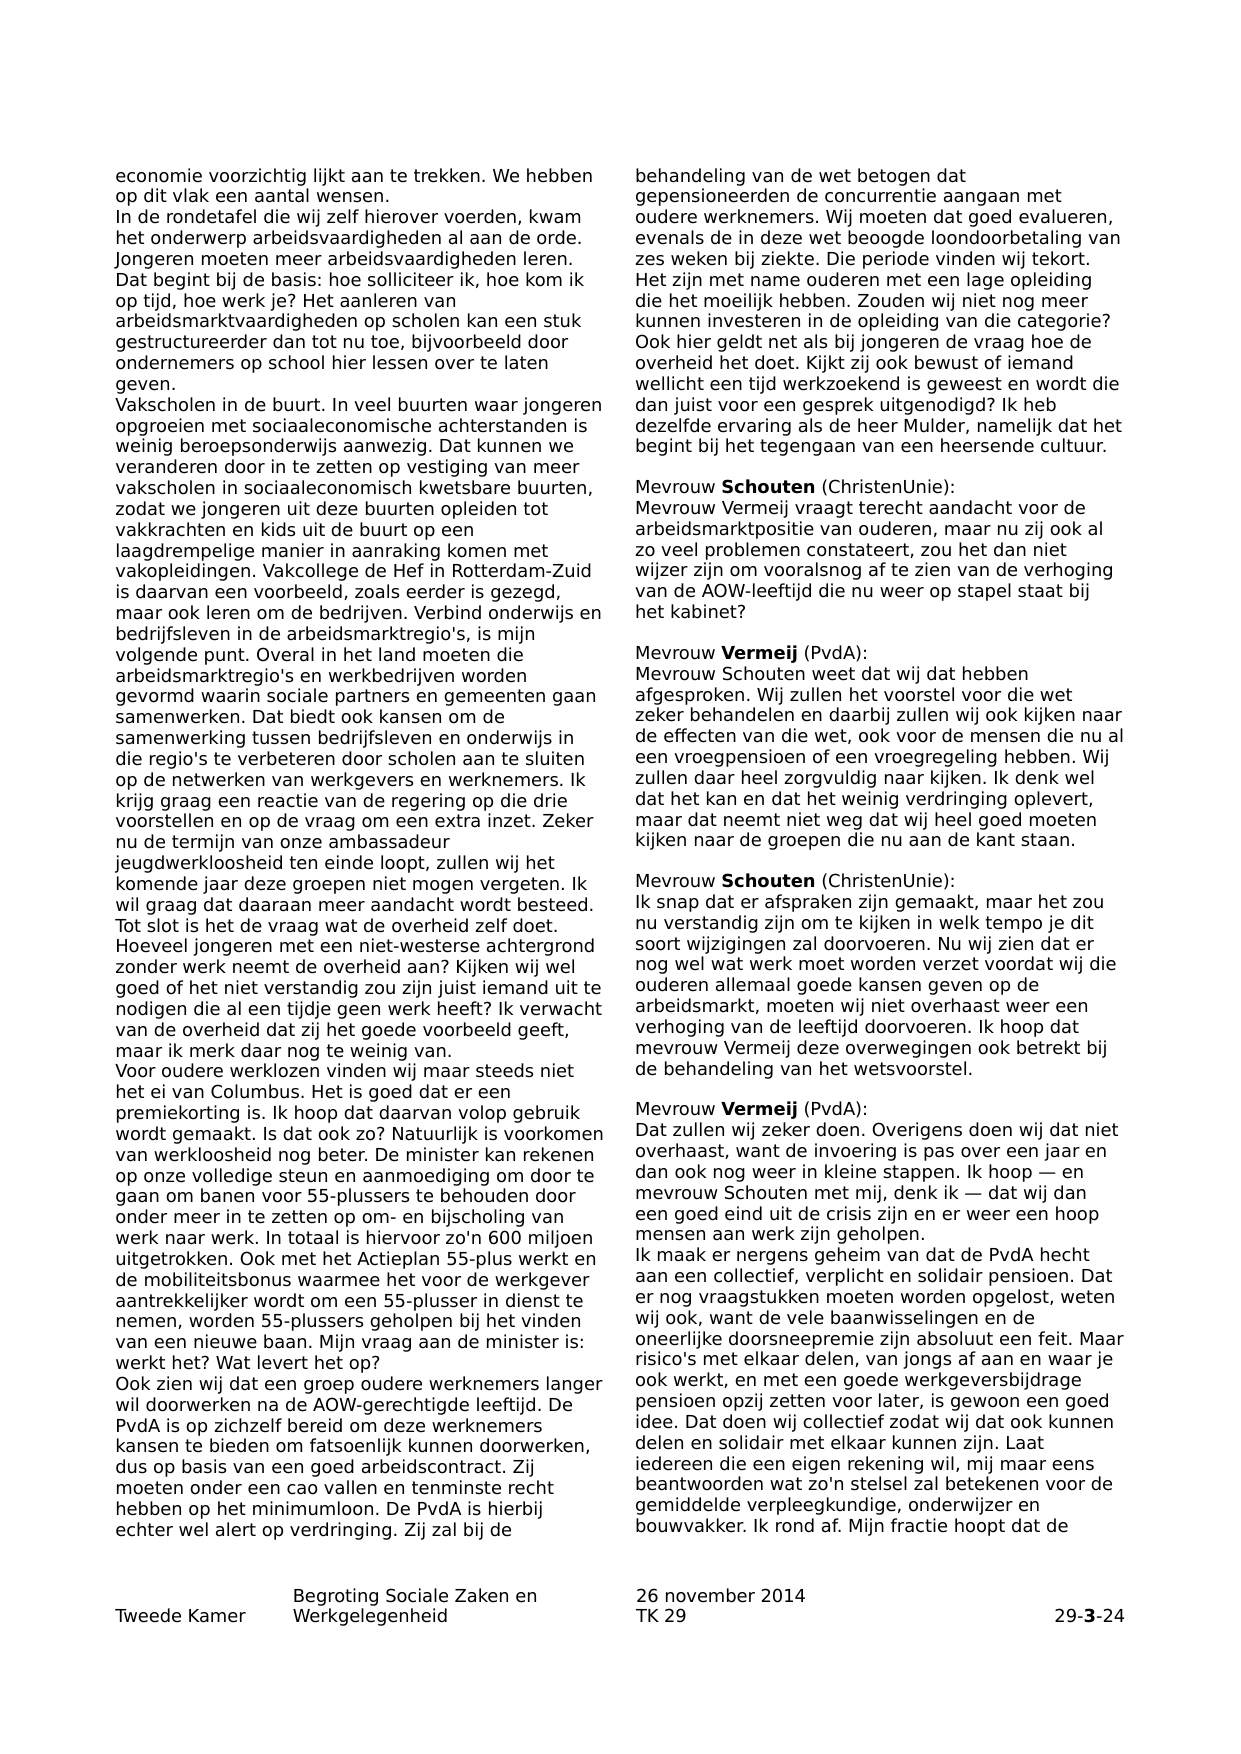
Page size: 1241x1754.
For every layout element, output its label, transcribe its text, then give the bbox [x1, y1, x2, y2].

text Voor oudere werklozen vinden wij maar steeds niet het ei van Columbus. Het is goed dat er een premiekorting is. Ik hoop dat daarvan volop gebruik wordt gemaakt. Is dat ook zo? Natuurlijk is voorkomen van werkloosheid nog beter. De minister kan rekenen op onze volledige steun en aanmoediging om door te gaan om banen voor 55-plussers te behouden door onder meer in te zetten op om- en bijscholing van werk naar werk. In totaal is hiervoor zo'n 600 miljoen uitgetrokken. Ook met het Actieplan 55-plus werkt en de mobiliteitsbonus waarmee het voor de werkgever aantrekkelijker wordt om een 55-plusser in dienst te nemen, worden 55-plussers geholpen bij het vinden van een nieuwe baan. Mijn vraag aan de minister is: werkt het? Wat levert het op? [115, 1061, 605, 1374]
text Mevrouw Schouten weet dat wij dat hebben afgesproken. Wij zullen het voorstel voor die wet zeker behandelen en daarbij zullen wij ook kijken naar de effecten van die wet, ook voor de mensen die nu al een vroegpensioen of een vroegregeling hebben. Wij zullen daar heel zorgvuldig naar kijken. Ik denk wel dat het kan en dat het weinig verdringing oplevert, maar dat neemt niet weg dat wij heel goed moeten kijken naar de groepen die nu aan de kant staan. [635, 663, 1125, 851]
text behandeling van de wet betogen dat gepensioneerden de concurrentie aangaan met oudere werknemers. Wij moeten dat goed evalueren, evenals de in deze wet beoogde loondoorbetaling van zes weken bij ziekte. Die periode vinden wij tekort. [635, 165, 1125, 269]
text Het zijn met name ouderen met een lage opleiding die het moeilijk hebben. Zouden wij niet nog meer kunnen investeren in de opleiding van die categorie? Ook hier geldt net als bij jongeren de vraag hoe de overheid het doet. Kijkt zij ook bewust of iemand wellicht een tijd werkzoekend is geweest en wordt die dan juist voor een gesprek uitgenodigd? Ik heb dezelfde ervaring als de heer Mulder, namelijk dat het begint bij het tegengaan van een heersende cultuur. [635, 269, 1125, 457]
text Ik snap dat er afspraken zijn gemaakt, maar het zou nu verstandig zijn om te kijken in welk tempo je dit soort wijzigingen zal doorvoeren. Nu wij zien dat er nog wel wat werk moet worden verzet voordat wij die ouderen allemaal goede kansen geven op de arbeidsmarkt, moeten wij niet overhaast weer een verhoging van de leeftijd doorvoeren. Ik hoop dat mevrouw Vermeij deze overwegingen ook betrekt bij de behandeling van het wetsvoorstel. [635, 892, 1125, 1079]
text Dat zullen wij zeker doen. Overigens doen wij dat niet overhaast, want de invoering is pas over een jaar en dan ook nog weer in kleine stappen. Ik hoop — en mevrouw Schouten met mij, denk ik — dat wij dan een goed eind uit de crisis zijn en er weer een hoop mensen aan werk zijn geholpen. [635, 1120, 1125, 1245]
text Vakscholen in de buurt. In veel buurten waar jongeren opgroeien met sociaaleconomische achterstanden is weinig beroepsonderwijs aanwezig. Dat kunnen we veranderen door in te zetten op vestiging van meer vakscholen in sociaaleconomisch kwetsbare buurten, zodat we jongeren uit deze buurten opleiden tot vakkrachten en kids uit de buurt op een laagdrempelige manier in aanraking komen met vakopleidingen. Vakcollege de Hef in Rotterdam-Zuid is daarvan een voorbeeld, zoals eerder is gezegd, maar ook leren om de bedrijven. Verbind onderwijs en bedrijfsleven in de arbeidsmarktregio's, is mijn volgende punt. Overal in het land moeten die arbeidsmarktregio's en werkbedrijven worden gevormd waarin sociale partners en gemeenten gaan samenwerken. Dat biedt ook kansen om de samenwerking tussen bedrijfsleven en onderwijs in die regio's te verbeteren door scholen aan te sluiten op de netwerken van werkgevers en werknemers. Ik krijg graag een reactie van de regering op die drie voorstellen en op de vraag om een extra inzet. Zeker nu de termijn van onze ambassadeur jeugdwerkloosheid ten einde loopt, zullen wij het komende jaar deze groepen niet mogen vergeten. Ik wil graag dat daaraan meer aandacht wordt besteed. [115, 394, 605, 915]
text Mevrouw Schouten (ChristenUnie): [635, 871, 1125, 892]
text Tot slot is het de vraag wat de overheid zelf doet. Hoeveel jongeren met een niet-westerse achtergrond zonder werk neemt de overheid aan? Kijken wij wel goed of het niet verstandig zou zijn juist iemand uit te nodigen die al een tijdje geen werk heeft? Ik verwacht van de overheid dat zij het goede voorbeeld geeft, maar ik merk daar nog te weinig van. [115, 915, 605, 1061]
text Mevrouw Vermeij vraagt terecht aandacht voor de arbeidsmarktpositie van ouderen, maar nu zij ook al zo veel problemen constateert, zou het dan niet wijzer zijn om vooralsnog af te zien van de verhoging van de AOW-leeftijd die nu weer op stapel staat bij het kabinet? [635, 498, 1125, 623]
text Mevrouw Vermeij (PvdA): [635, 643, 1125, 663]
text Mevrouw Schouten (ChristenUnie): [635, 477, 1125, 498]
text economie voorzichtig lijkt aan te trekken. We hebben op dit vlak een aantal wensen. [115, 165, 605, 207]
text Ik maak er nergens geheim van dat de PvdA hecht aan een collectief, verplicht en solidair pensioen. Dat er nog vraagstukken moeten worden opgelost, weten wij ook, want de vele baanwisselingen en de oneerlijke doorsneepremie zijn absoluut een feit. Maar risico's met elkaar delen, van jongs af aan en waar je ook werkt, en met een goede werkgeversbijdrage pensioen opzij zetten voor later, is gewoon een goed idee. Dat doen wij collectief zodat wij dat ook kunnen delen en solidair met elkaar kunnen zijn. Laat iedereen die een eigen rekening wil, mij maar eens beantwoorden wat zo'n stelsel zal betekenen voor de gemiddelde verpleegkundige, onderwijzer en bouwvakker. Ik rond af. Mijn fractie hoopt dat de [635, 1245, 1125, 1537]
text Ook zien wij dat een groep oudere werknemers langer wil doorwerken na de AOW-gerechtigde leeftijd. De PvdA is op zichzelf bereid om deze werknemers kansen te bieden om fatsoenlijk kunnen doorwerken, dus op basis van een goed arbeidscontract. Zij moeten onder een cao vallen en tenminste recht hebben op het minimumloon. De PvdA is hierbij echter wel alert op verdringing. Zij zal bij de [115, 1374, 605, 1540]
text In de rondetafel die wij zelf hierover voerden, kwam het onderwerp arbeidsvaardigheden al aan de orde. Jongeren moeten meer arbeidsvaardigheden leren. Dat begint bij de basis: hoe solliciteer ik, hoe kom ik op tijd, hoe werk je? Het aanleren van arbeidsmarktvaardigheden op scholen kan een stuk gestructureerder dan tot nu toe, bijvoorbeeld door ondernemers op school hier lessen over te laten geven. [115, 207, 605, 394]
text Mevrouw Vermeij (PvdA): [635, 1099, 1125, 1120]
